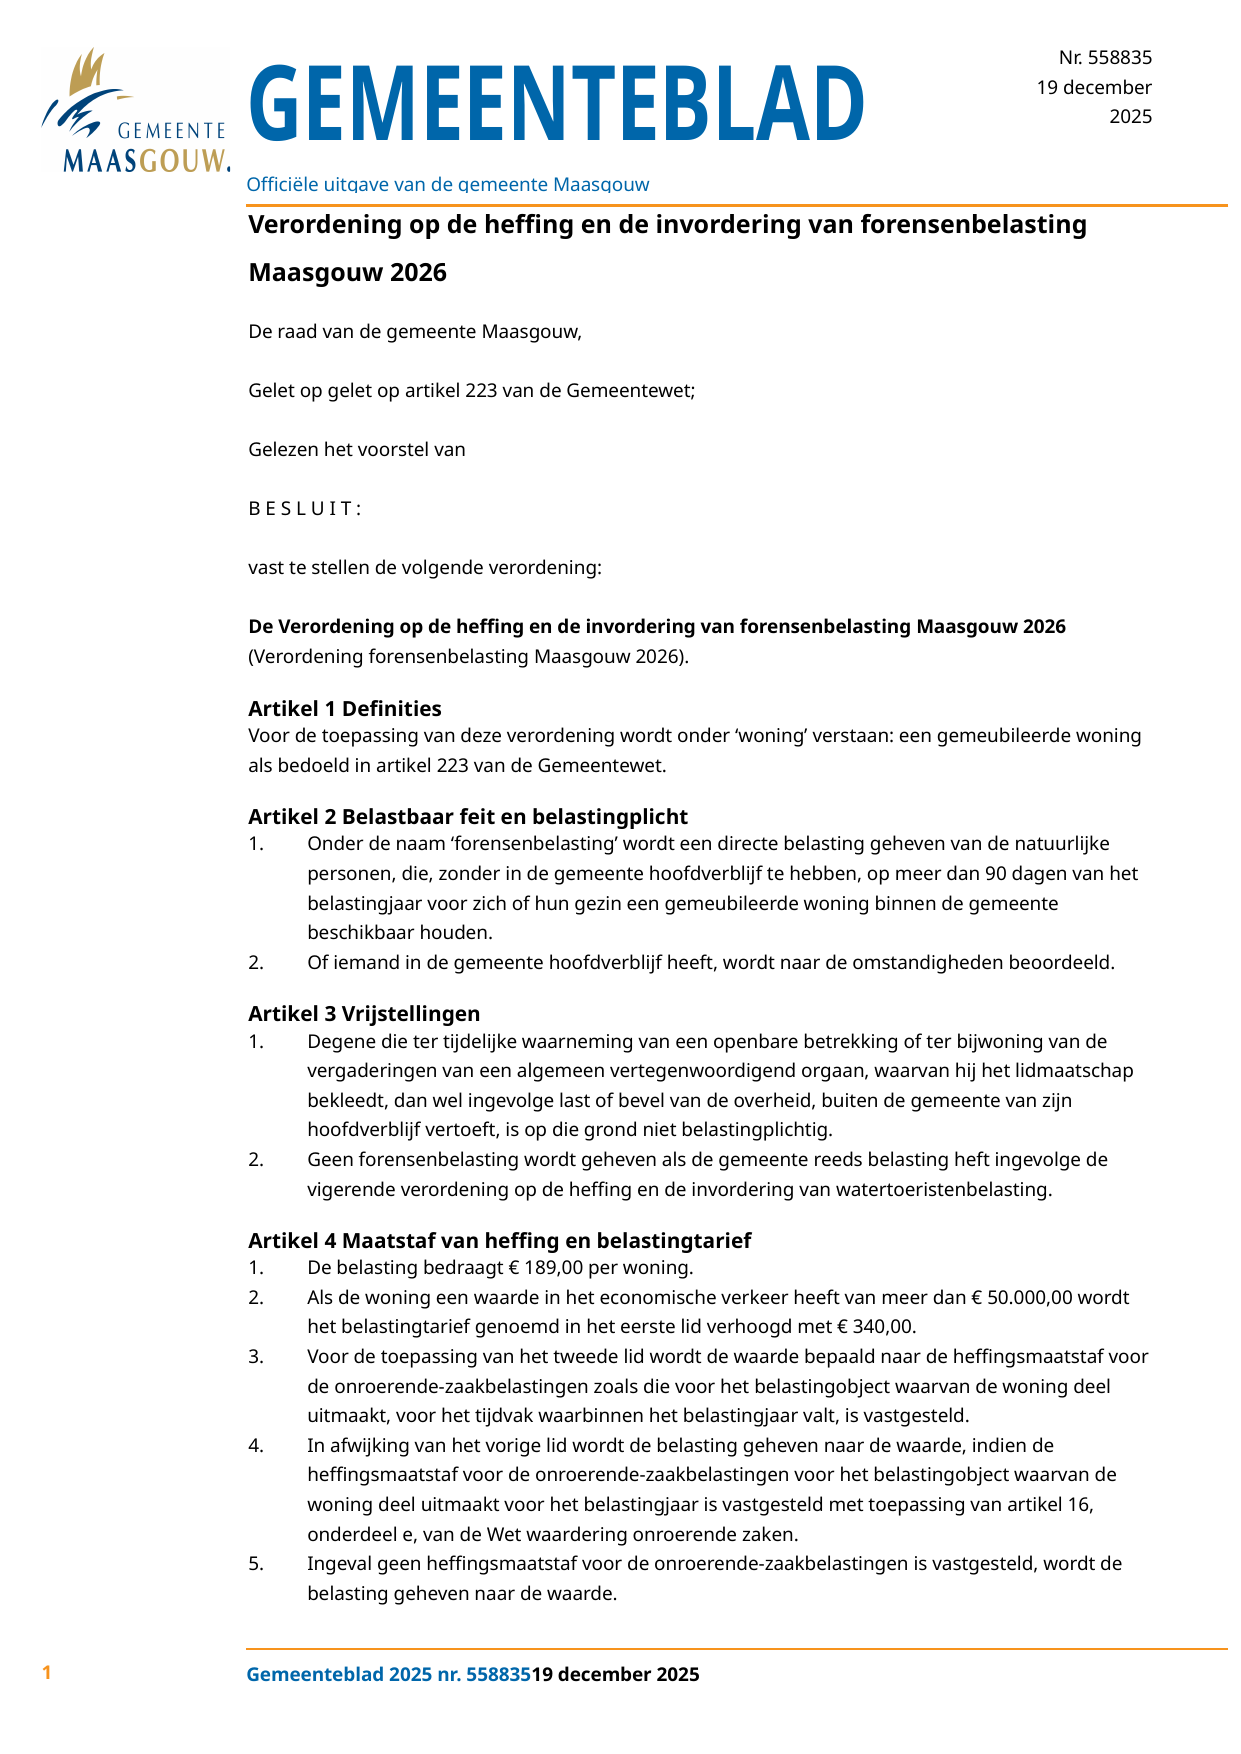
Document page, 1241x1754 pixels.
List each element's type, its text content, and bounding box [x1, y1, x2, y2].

text vast te stellen de volgende verordening: [248, 554, 1152, 580]
text Gelet op gelet op artikel 223 van de Gemeentewet; [248, 377, 1152, 403]
text Artikel 2 Belastbaar feit en belastingplicht [248, 802, 1152, 831]
list Of iemand in de gemeente hoofdverblijf heeft, wordt naar de omstandigheden beoordeeld. [248, 949, 1152, 975]
text (Verordening forensenbelasting Maasgouw 2026). [248, 643, 1152, 669]
list Degene die ter tijdelijke waarneming van een openbare betrekking of ter bijwoning van de vergaderingen van een algemeen vertegenwoordigend orgaan, waarvan hij het lidmaatschap bekleedt, dan wel ingevolge last of bevel van de overheid, buiten de gemeente van zijn hoofdverblijf vertoeft, is op die grond niet belastingplichtig. [248, 1028, 1152, 1142]
list In afwijking van het vorige lid wordt de belasting geheven naar de waarde, indien de heffingsmaatstaf voor de onroerende-zaakbelastingen voor het belastingobject waarvan de woning deel uitmaakt voor het belastingjaar is vastgesteld met toepassing van artikel 16, onderdeel e, van de Wet waardering onroerende zaken. [248, 1432, 1152, 1547]
text B E S L U I T : [248, 495, 1152, 521]
text De raad van de gemeente Maasgouw, [248, 318, 1152, 344]
list Ingeval geen heffingsmaatstaf voor de onroerende-zaakbelastingen is vastgesteld, wordt de belasting geheven naar de waarde. [248, 1550, 1152, 1606]
list Voor de toepassing van het tweede lid wordt de waarde bepaald naar de heffingsmaatstaf voor de onroerende-zaakbelastingen zoals die voor het belastingobject waarvan de woning deel uitmaakt, voor het tijdvak waarbinnen het belastingjaar valt, is vastgesteld. [248, 1343, 1152, 1428]
list De belasting bedraagt € 189,00 per woning. [248, 1254, 1152, 1280]
list Geen forensenbelasting wordt geheven als de gemeente reeds belasting heft ingevolge de vigerende verordening op de heffing en de invordering van watertoeristenbelasting. [248, 1146, 1152, 1201]
text Gelezen het voorstel van [248, 436, 1152, 462]
text De Verordening op de heffing en de invordering van forensenbelasting Maasgouw 2026 [248, 614, 1152, 639]
text Verordening op de heffing en de invordering van forensenbelasting Maasgouw 2026 [248, 207, 1152, 288]
list Als de woning een waarde in het economische verkeer heeft van meer dan € 50.000,00 wordt het belastingtarief genoemd in het eerste lid verhoogd met € 340,00. [248, 1284, 1152, 1339]
picture [41, 47, 231, 172]
text Artikel 1 Definities [248, 694, 1152, 722]
text Voor de toepassing van deze verordening wordt onder ‘woning’ verstaan: een gemeubileerde woning als bedoeld in artikel 223 van de Gemeentewet. [248, 722, 1152, 777]
text Artikel 4 Maatstaf van heffing en belastingtarief [248, 1226, 1152, 1254]
text Artikel 3 Vrijstellingen [248, 999, 1152, 1028]
list Onder de naam ‘forensenbelasting’ wordt een directe belasting geheven van de natuurlijke personen, die, zonder in de gemeente hoofdverblijf te hebben, op meer dan 90 dagen van het belastingjaar voor zich of hun gezin een gemeubileerde woning binnen de gemeente beschikbaar houden. [248, 831, 1152, 945]
